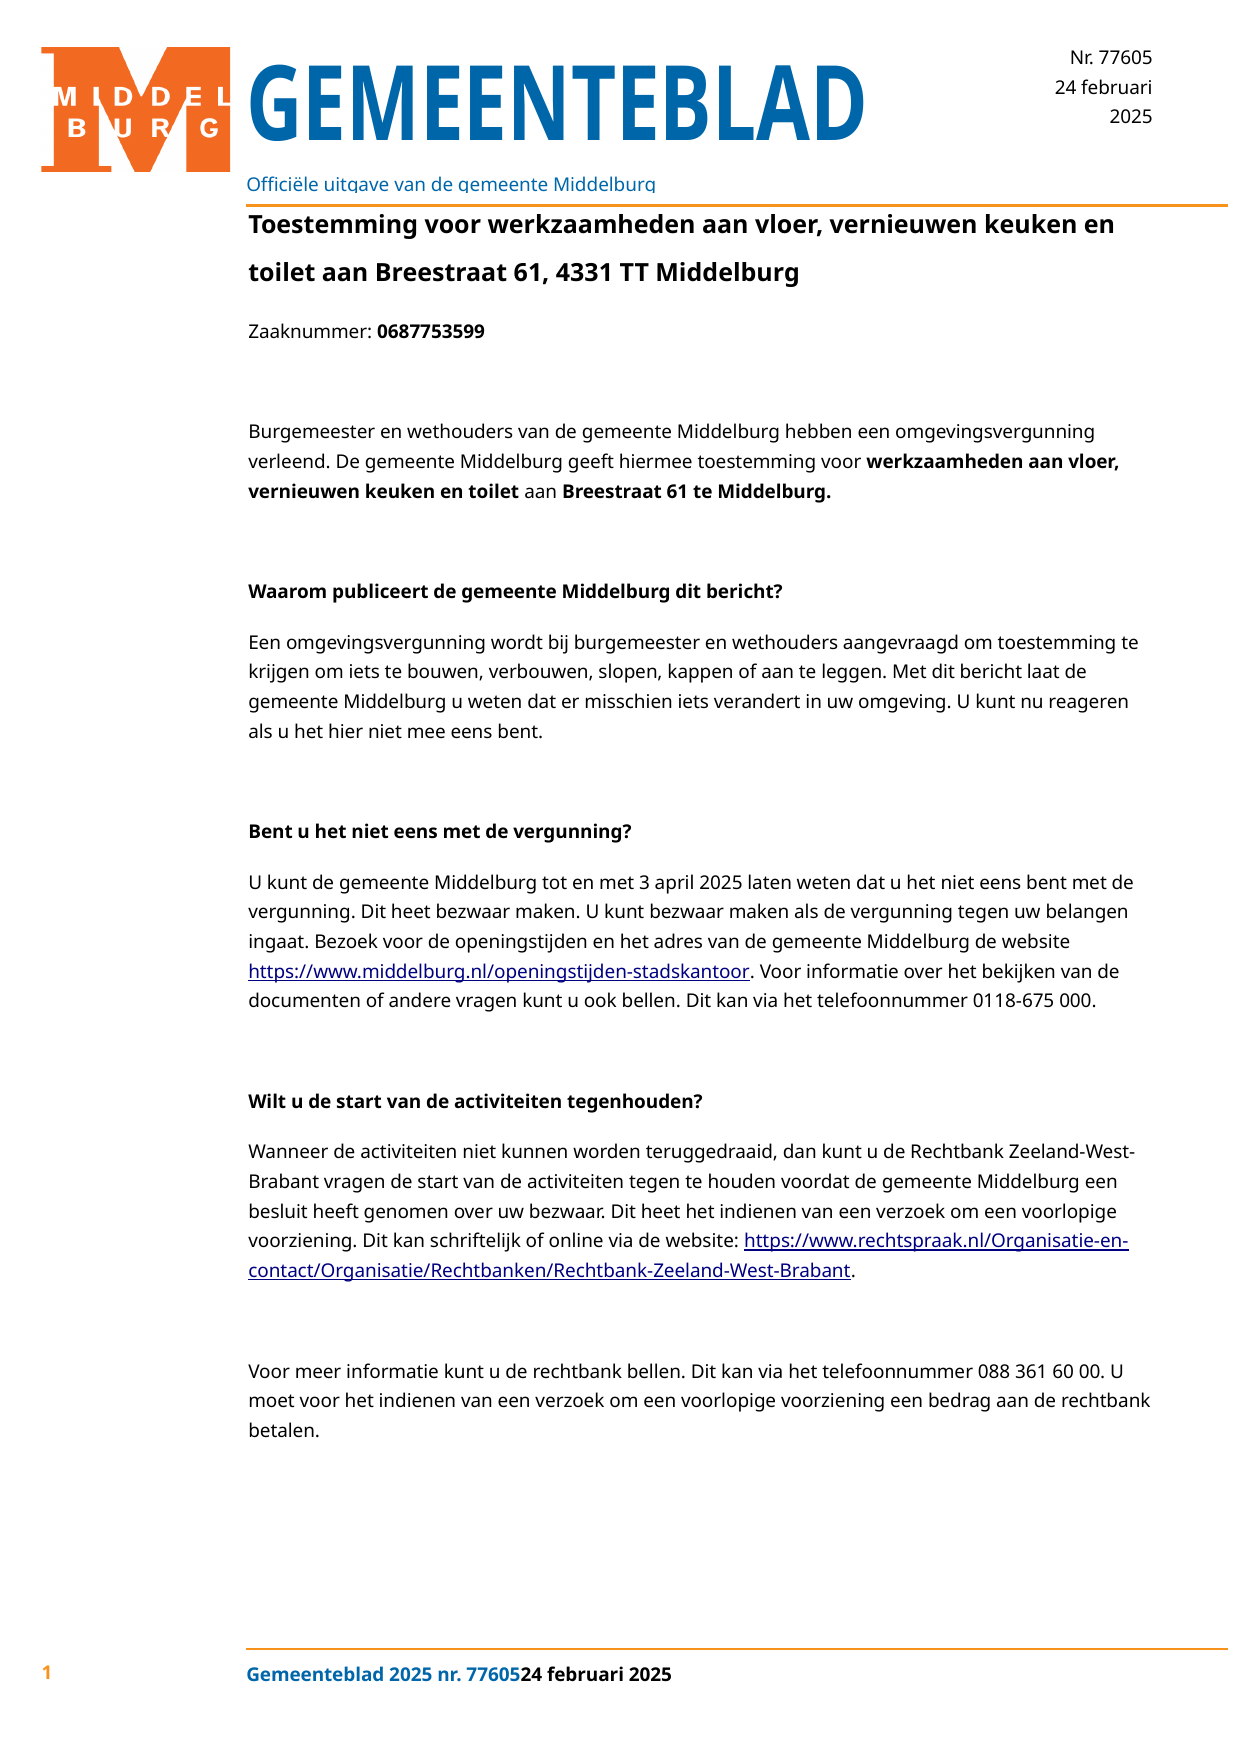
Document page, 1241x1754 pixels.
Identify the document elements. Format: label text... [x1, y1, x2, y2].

text Een omgevingsvergunning wordt bij burgemeester en wethouders aangevraagd om toestemming te krijgen om iets te bouwen, verbouwen, slopen, kappen of aan te leggen. Met dit bericht laat de gemeente Middelburg u weten dat er misschien iets verandert in uw omgeving. U kunt nu reageren als u het hier niet mee eens bent. [248, 629, 1152, 744]
text U kunt de gemeente Middelburg tot en met 3 april 2025 laten weten dat u het niet eens bent met de vergunning. Dit heet bezwaar maken. U kunt bezwaar maken als de vergunning tegen uw belangen ingaat. Bezoek voor de openingstijden en het adres van de gemeente Middelburg de website https://www.middelburg.nl/openingstijden-stadskantoor. Voor informatie over het bekijken van de documenten of andere vragen kunt u ook bellen. Dit kan via het telefoonnummer 0118-675 000. [248, 869, 1152, 1013]
text Waarom publiceert de gemeente Middelburg dit bericht? [248, 579, 1152, 604]
text Wilt u de start van de activiteiten tegenhouden? [248, 1088, 1152, 1114]
text Zaaknummer: 0687753599 [248, 318, 1152, 344]
picture [41, 47, 231, 172]
text Burgemeester en wethouders van de gemeente Middelburg hebben een omgevingsvergunning verleend. De gemeente Middelburg geeft hiermee toestemming voor werkzaamheden aan vloer, vernieuwen keuken en toilet aan Breestraat 61 te Middelburg. [248, 419, 1152, 504]
text Wanneer de activiteiten niet kunnen worden teruggedraaid, dan kunt u de Rechtbank Zeeland-West-Brabant vragen de start van de activiteiten tegen te houden voordat de gemeente Middelburg een besluit heeft genomen over uw bezwaar. Dit heet het indienen van een verzoek om een voorlopige voorziening. Dit kan schriftelijk of online via de website: https://www.rechtspraak.nl/Organisatie-en-contact/Organisatie/Rechtbanken/Rechtbank-Zeeland-West-Brabant. [248, 1139, 1152, 1283]
text Voor meer informatie kunt u de rechtbank bellen. Dit kan via het telefoonnummer 088 361 60 00. U moet voor het indienen van een verzoek om een voorlopige voorziening een bedrag aan de rechtbank betalen. [248, 1358, 1152, 1443]
text Toestemming voor werkzaamheden aan vloer, vernieuwen keuken en toilet aan Breestraat 61, 4331 TT Middelburg [248, 207, 1152, 288]
text Bent u het niet eens met de vergunning? [248, 819, 1152, 844]
